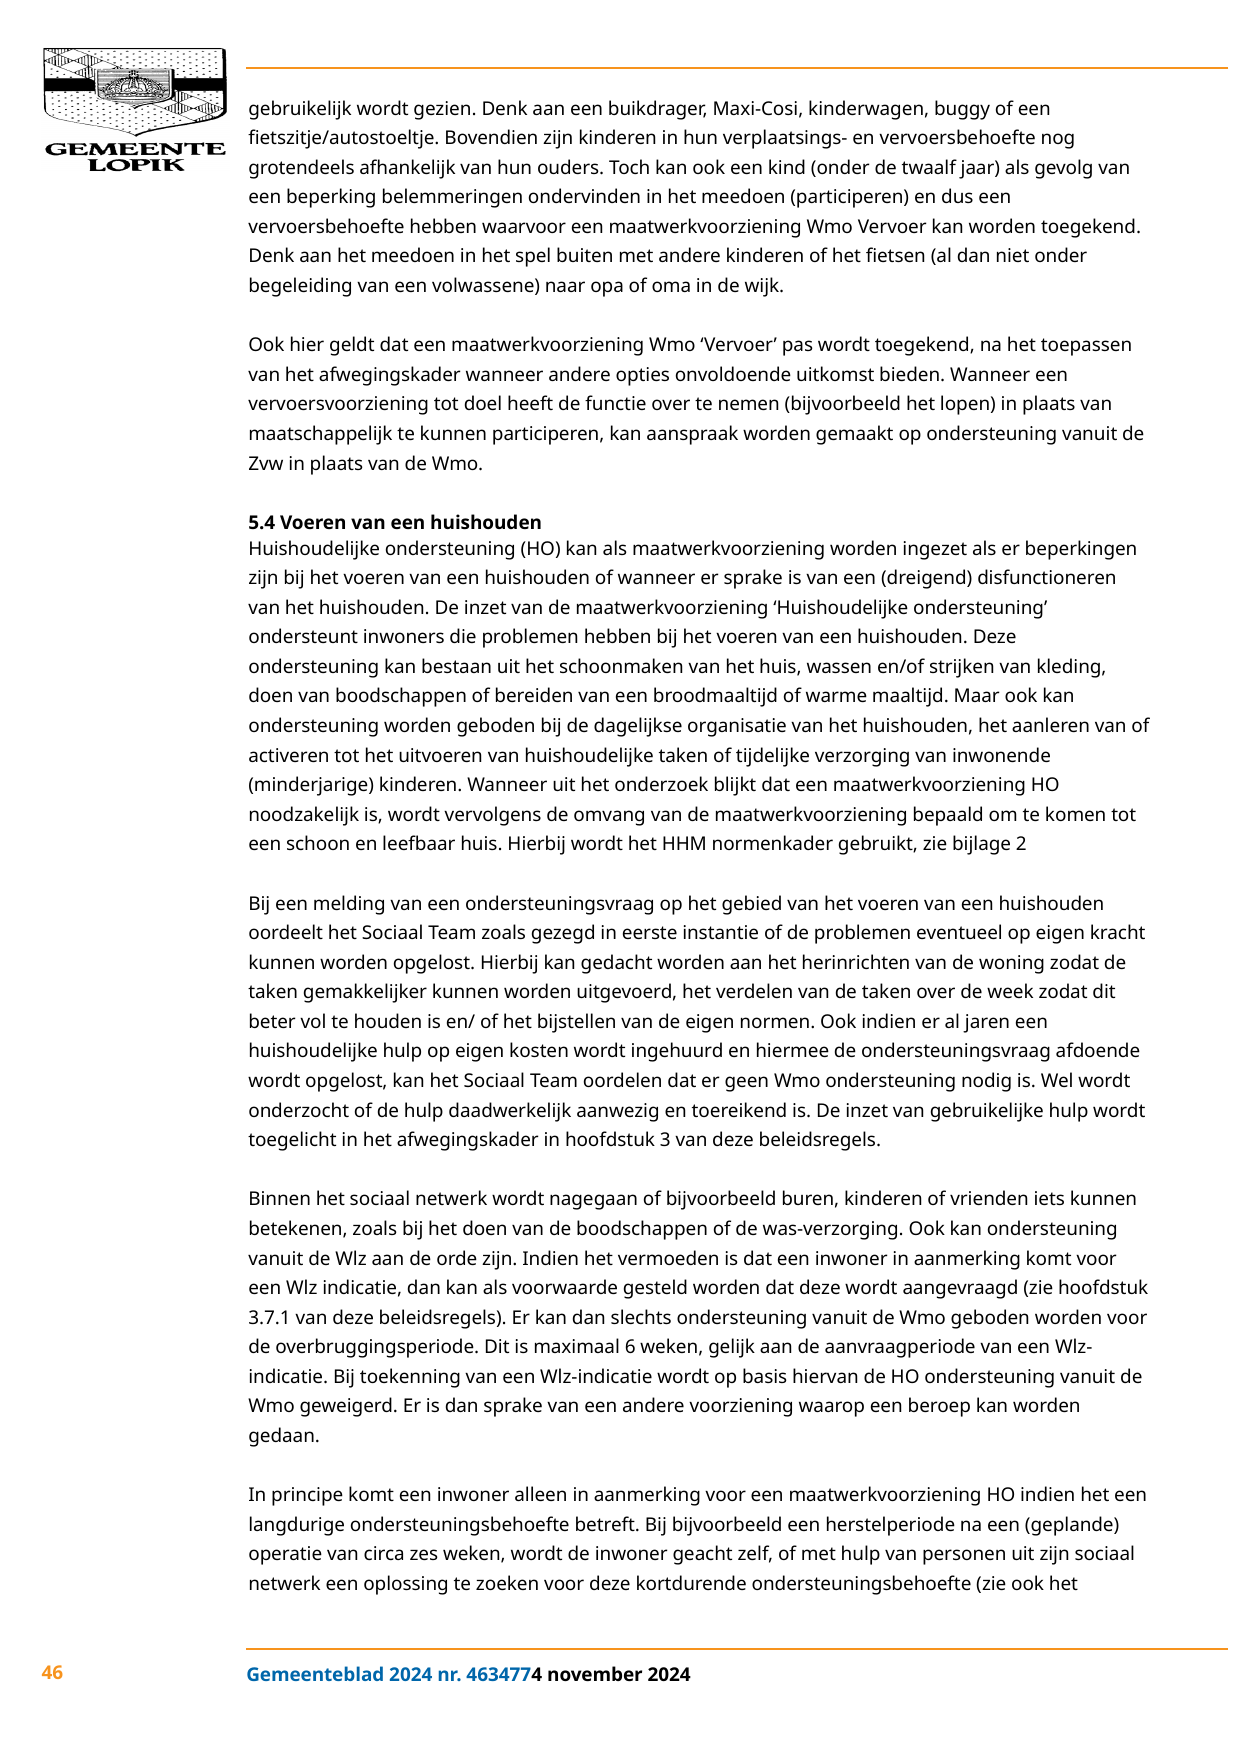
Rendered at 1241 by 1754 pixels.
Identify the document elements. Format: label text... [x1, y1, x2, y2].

text Ook hier geldt dat een maatwerkvoorziening Wmo ‘Vervoer’ pas wordt toegekend, na het toepassen van het afwegingskader wanneer andere opties onvoldoende uitkomst bieden. Wanneer een vervoersvoorziening tot doel heeft de functie over te nemen (bijvoorbeeld het lopen) in plaats van maatschappelijk te kunnen participeren, kan aanspraak worden gemaakt op ondersteuning vanuit de Zvw in plaats van de Wmo. [248, 331, 1152, 476]
text Binnen het sociaal netwerk wordt nagegaan of bijvoorbeeld buren, kinderen of vrienden iets kunnen betekenen, zoals bij het doen van de boodschappen of de was-verzorging. Ook kan ondersteuning vanuit de Wlz aan de orde zijn. Indien het vermoeden is dat een inwoner in aanmerking komt voor een Wlz indicatie, dan kan als voorwaarde gesteld worden dat deze wordt aangevraagd (zie hoofdstuk 3.7.1 van deze beleidsregels). Er kan dan slechts ondersteuning vanuit de Wmo geboden worden voor de overbruggingsperiode. Dit is maximaal 6 weken, gelijk aan de aanvraagperiode van een Wlz-indicatie. Bij toekenning van een Wlz-indicatie wordt op basis hiervan de HO ondersteuning vanuit de Wmo geweigerd. Er is dan sprake van een andere voorziening waarop een beroep kan worden gedaan. [248, 1186, 1152, 1448]
text In principe komt een inwoner alleen in aanmerking voor een maatwerkvoorziening HO indien het een langdurige ondersteuningsbehoefte betreft. Bij bijvoorbeeld een herstelperiode na een (geplande) operatie van circa zes weken, wordt de inwoner geacht zelf, of met hulp van personen uit zijn sociaal netwerk een oplossing te zoeken voor deze kortdurende ondersteuningsbehoefte (zie ook het [248, 1481, 1152, 1596]
text gebruikelijk wordt gezien. Denk aan een buikdrager, Maxi-Cosi, kinderwagen, buggy of een fietszitje/autostoeltje. Bovendien zijn kinderen in hun verplaatsings- en vervoersbehoefte nog grotendeels afhankelijk van hun ouders. Toch kan ook een kind (onder de twaalf jaar) als gevolg van een beperking belemmeringen ondervinden in het meedoen (participeren) en dus een vervoersbehoefte hebben waarvoor een maatwerkvoorziening Wmo Vervoer kan worden toegekend. Denk aan het meedoen in het spel buiten met andere kinderen of het fietsen (al dan niet onder begeleiding van een volwassene) naar opa of oma in de wijk. [248, 95, 1152, 298]
text Huishoudelijke ondersteuning (HO) kan als maatwerkvoorziening worden ingezet als er beperkingen zijn bij het voeren van een huishouden of wanneer er sprake is van een (dreigend) disfunctioneren van het huishouden. De inzet van de maatwerkvoorziening ‘Huishoudelijke ondersteuning’ ondersteunt inwoners die problemen hebben bij het voeren van een huishouden. Deze ondersteuning kan bestaan uit het schoonmaken van het huis, wassen en/of strijken van kleding, doen van boodschappen of bereiden van een broodmaaltijd of warme maaltijd. Maar ook kan ondersteuning worden geboden bij de dagelijkse organisatie van het huishouden, het aanleren van of activeren tot het uitvoeren van huishoudelijke taken of tijdelijke verzorging van inwonende (minderjarige) kinderen. Wanneer uit het onderzoek blijkt dat een maatwerkvoorziening HO noodzakelijk is, wordt vervolgens de omvang van de maatwerkvoorziening bepaald om te komen tot een schoon en leefbaar huis. Hierbij wordt het HHM normenkader gebruikt, zie bijlage 2 [248, 535, 1152, 856]
picture [41, 47, 231, 172]
text Bij een melding van een ondersteuningsvraag op het gebied van het voeren van een huishouden oordeelt het Sociaal Team zoals gezegd in eerste instantie of de problemen eventueel op eigen kracht kunnen worden opgelost. Hierbij kan gedacht worden aan het herinrichten van de woning zodat de taken gemakkelijker kunnen worden uitgevoerd, het verdelen van de taken over de week zodat dit beter vol te houden is en/ of het bijstellen van de eigen normen. Ook indien er al jaren een huishoudelijke hulp op eigen kosten wordt ingehuurd en hiermee de ondersteuningsvraag afdoende wordt opgelost, kan het Sociaal Team oordelen dat er geen Wmo ondersteuning nodig is. Wel wordt onderzocht of de hulp daadwerkelijk aanwezig en toereikend is. De inzet van gebruikelijke hulp wordt toegelicht in het afwegingskader in hoofdstuk 3 van deze beleidsregels. [248, 890, 1152, 1152]
text 5.4 Voeren van een huishouden [248, 509, 1152, 535]
